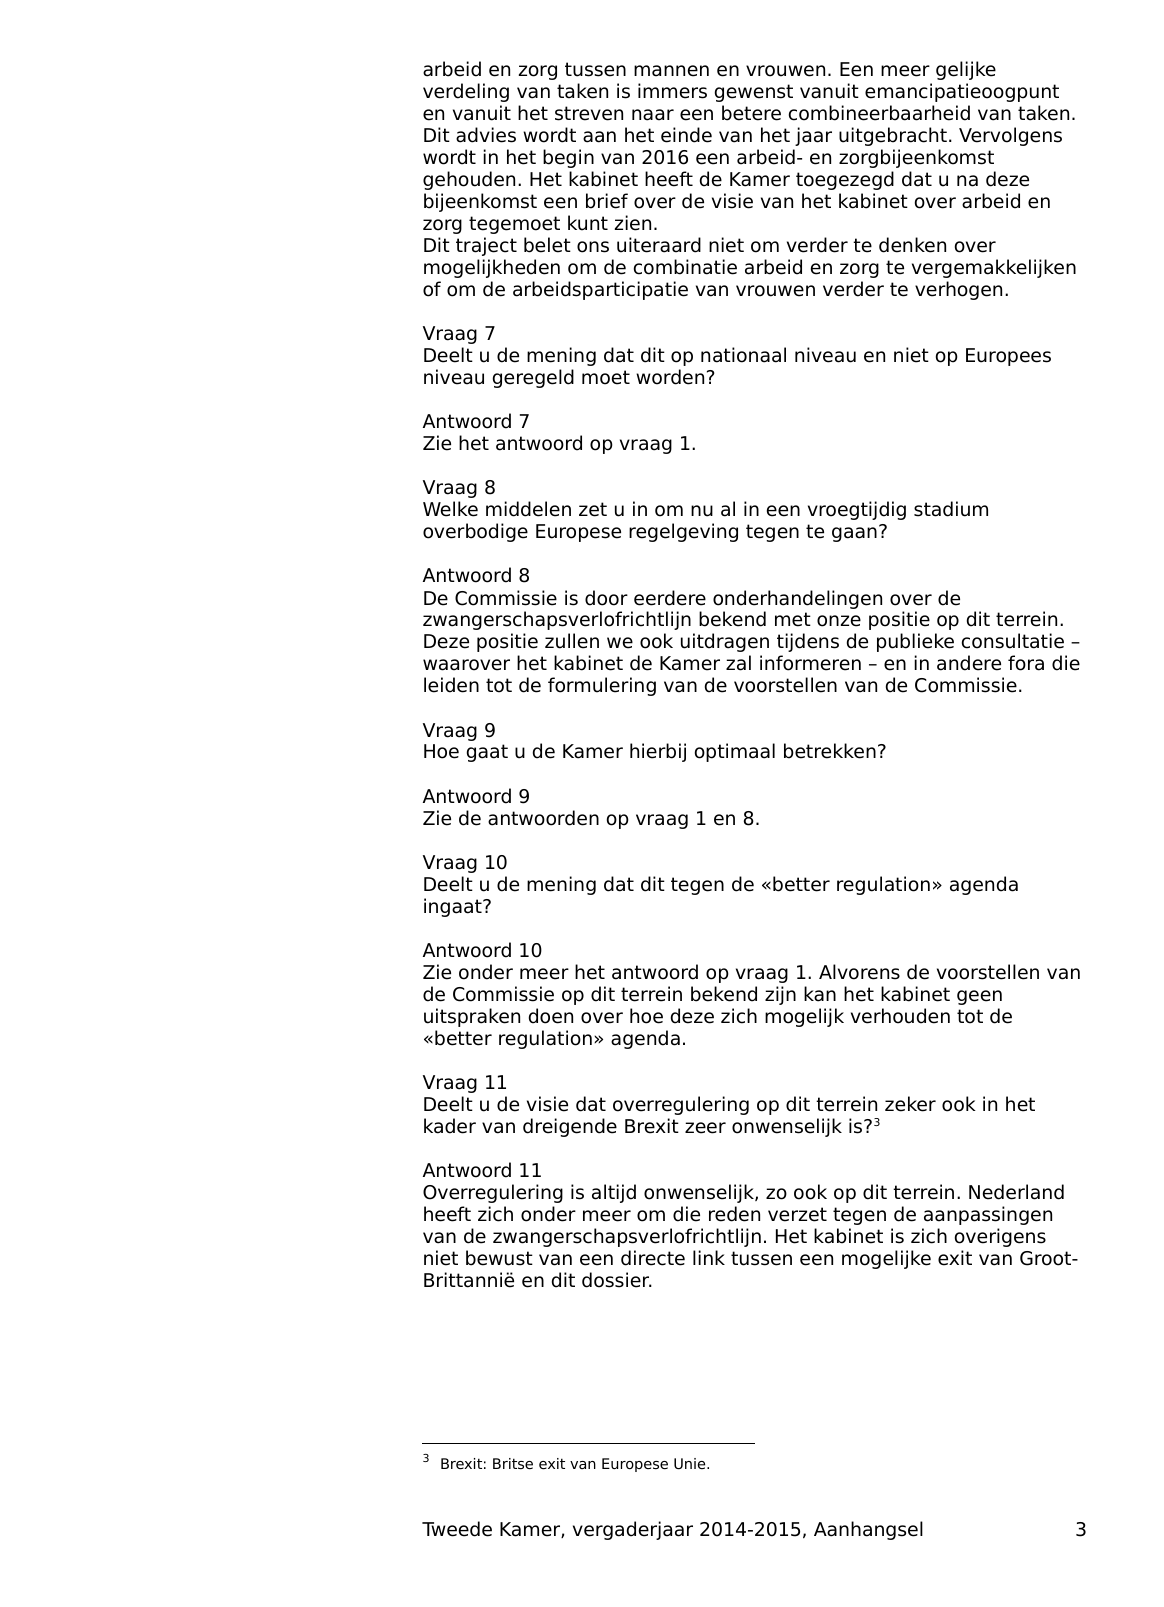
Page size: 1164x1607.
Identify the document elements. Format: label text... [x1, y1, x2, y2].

text Antwoord 8 [422, 565, 1087, 587]
text Antwoord 9 [422, 786, 1087, 808]
text Antwoord 7 [422, 411, 1087, 433]
text Vraag 9 [422, 719, 1087, 741]
text Zie de antwoorden op vraag 1 en 8. [422, 808, 1087, 829]
text Deelt u de visie dat overregulering op dit terrein zeker ook in het kader van dreigende Brexit zeer onwenselijk is? [422, 1094, 1087, 1138]
text Dit traject belet ons uiteraard niet om verder te denken over mogelijkheden om de combinatie arbeid en zorg te vergemakkelijken of om de arbeidsparticipatie van vrouwen verder te verhogen. [422, 235, 1087, 301]
text Vraag 11 [422, 1072, 1087, 1094]
text Antwoord 11 [422, 1160, 1087, 1182]
text Overregulering is altijd onwenselijk, zo ook op dit terrein. Nederland heeft zich onder meer om die reden verzet tegen de aanpassingen van de zwangerschapsverlofrichtlijn. Het kabinet is zich overigens niet bewust van een directe link tussen een mogelijke exit van Groot-Brittannië en dit dossier. [422, 1182, 1087, 1292]
text Deelt u de mening dat dit op nationaal niveau en niet op Europees niveau geregeld moet worden? [422, 345, 1087, 389]
text Welke middelen zet u in om nu al in een vroegtijdig stadium overbodige Europese regelgeving tegen te gaan? [422, 499, 1087, 543]
text Zie het antwoord op vraag 1. [422, 433, 1087, 455]
text Vraag 8 [422, 477, 1087, 499]
text arbeid en zorg tussen mannen en vrouwen. Een meer gelijke verdeling van taken is immers gewenst vanuit emancipatieoogpunt en vanuit het streven naar een betere combineerbaarheid van taken. Dit advies wordt aan het einde van het jaar uitgebracht. Vervolgens wordt in het begin van 2016 een arbeid- en zorgbijeenkomst gehouden. Het kabinet heeft de Kamer toegezegd dat u na deze bijeenkomst een brief over de visie van het kabinet over arbeid en zorg tegemoet kunt zien. [422, 59, 1087, 235]
text Antwoord 10 [422, 940, 1087, 962]
text De Commissie is door eerdere onderhandelingen over de zwangerschapsverlofrichtlijn bekend met onze positie op dit terrein. Deze positie zullen we ook uitdragen tijdens de publieke consultatie – waarover het kabinet de Kamer zal informeren – en in andere fora die leiden tot de formulering van de voorstellen van de Commissie. [422, 587, 1087, 697]
text Brexit: Britse exit van Europese Unie. [422, 1452, 1087, 1474]
text Hoe gaat u de Kamer hierbij optimaal betrekken? [422, 741, 1087, 763]
text Zie onder meer het antwoord op vraag 1. Alvorens de voorstellen van de Commissie op dit terrein bekend zijn kan het kabinet geen uitspraken doen over hoe deze zich mogelijk verhouden tot de «better regulation» agenda. [422, 962, 1087, 1050]
text Vraag 10 [422, 852, 1087, 874]
text Vraag 7 [422, 323, 1087, 345]
text Deelt u de mening dat dit tegen de «better regulation» agenda ingaat? [422, 874, 1087, 918]
